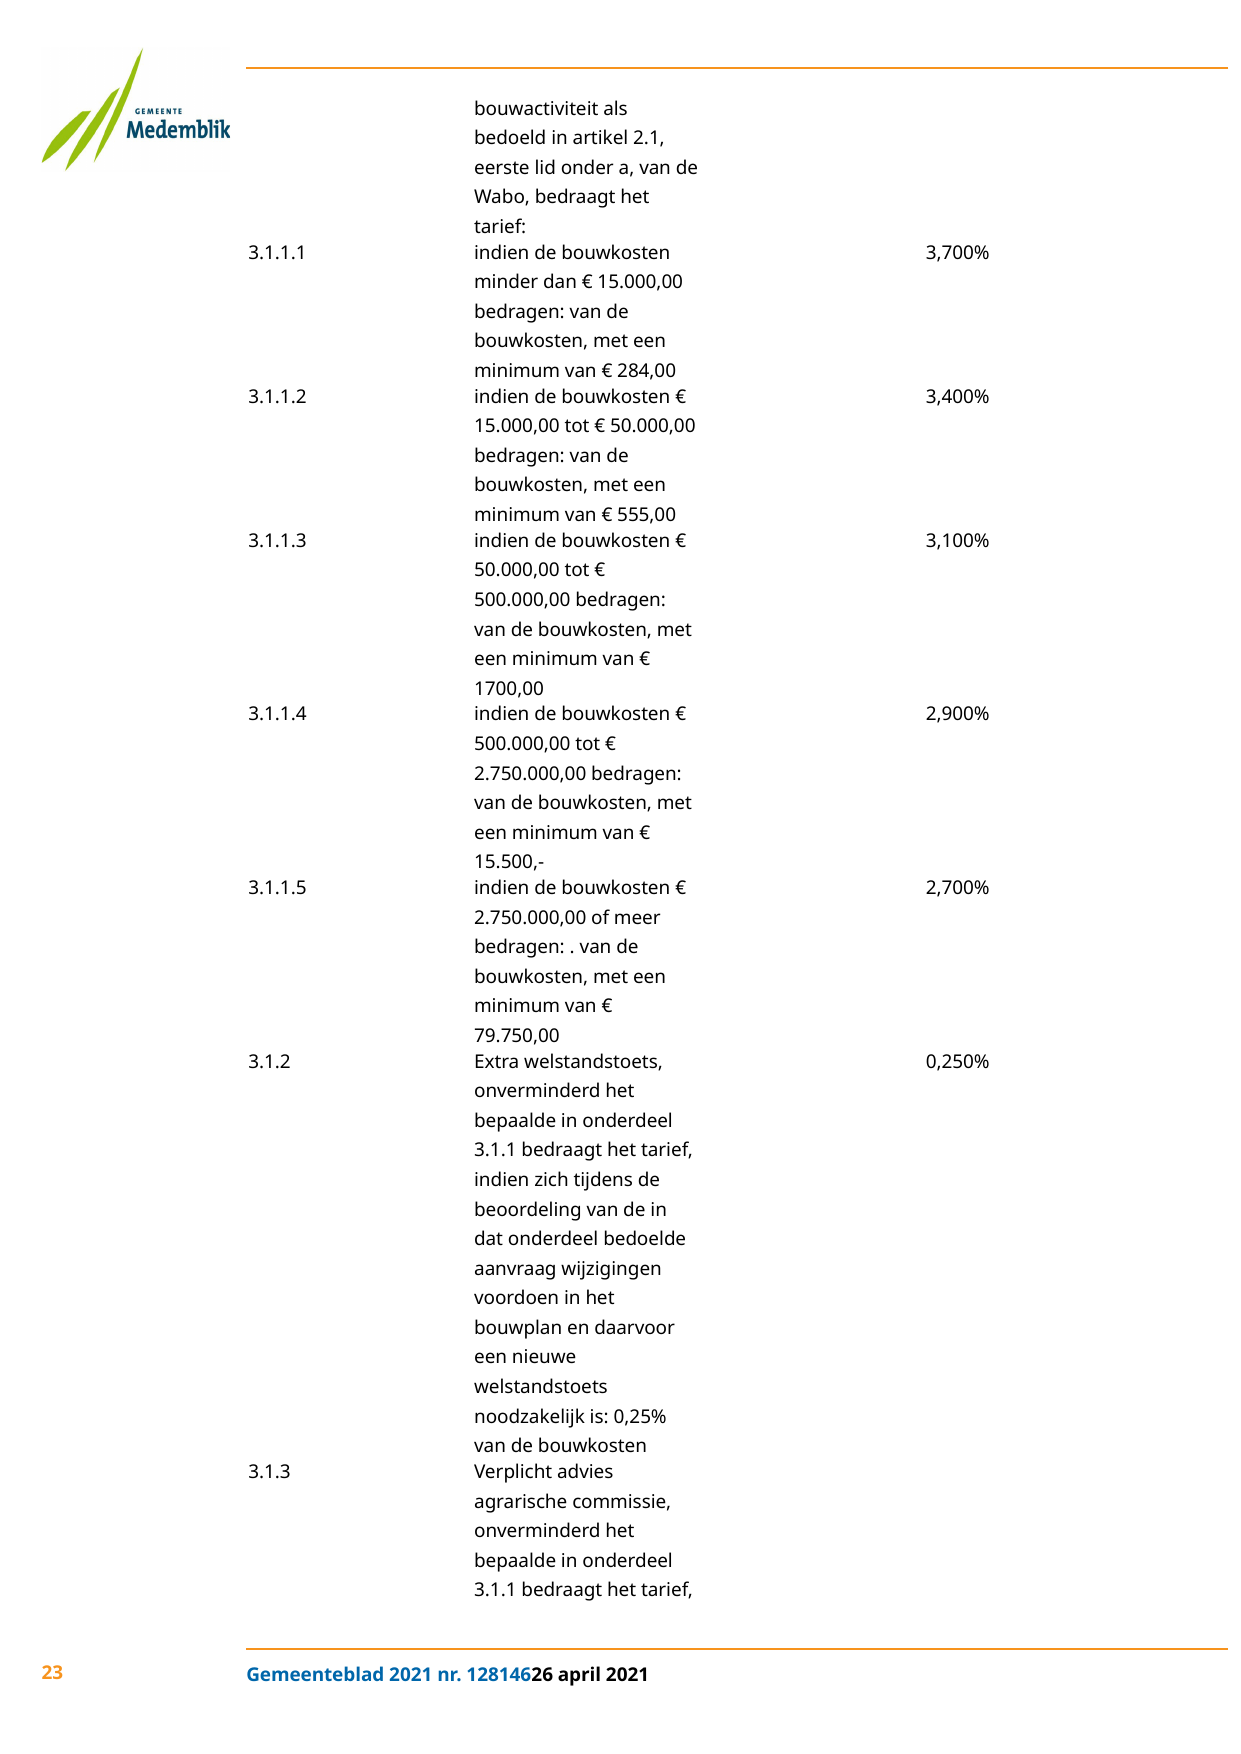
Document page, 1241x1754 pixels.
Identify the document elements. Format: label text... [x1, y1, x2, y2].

table_cell [700, 527, 926, 701]
table_cell [926, 95, 1152, 239]
table_cell Verplicht advies agrarische commissie, onverminderd het bepaalde in onderdeel 3.1.1 bedraagt het tarief, [474, 1458, 700, 1602]
table_cell indien de bouwkosten minder dan € 15.000,00 bedragen: van de bouwkosten, met een minimum van € 284,00 [474, 239, 700, 383]
table_cell [700, 239, 926, 383]
table_cell [700, 701, 926, 874]
table_cell [248, 95, 474, 239]
table_cell indien de bouwkosten € 15.000,00 tot € 50.000,00 bedragen: van de bouwkosten, met een minimum van € 555,00 [474, 383, 700, 527]
table_cell 2,700% [926, 874, 1152, 1048]
table_cell Extra welstandstoets, onverminderd het bepaalde in onderdeel 3.1.1 bedraagt het tarief, indien zich tijdens de beoordeling van de in dat onderdeel bedoelde aanvraag wijzigingen voordoen in het bouwplan en daarvoor een nieuwe welstandstoets noodzakelijk is: 0,25% van de bouwkosten [474, 1048, 700, 1458]
table_cell 3.1.1.1 [248, 239, 474, 383]
table_cell indien de bouwkosten € 50.000,00 tot € 500.000,00 bedragen: van de bouwkosten, met een minimum van € 1700,00 [474, 527, 700, 701]
table_cell 3,100% [926, 527, 1152, 701]
table_cell 3.1.3 [248, 1458, 474, 1602]
table_cell 3,400% [926, 383, 1152, 527]
table_cell indien de bouwkosten € 2.750.000,00 of meer bedragen: . van de bouwkosten, met een minimum van € 79.750,00 [474, 874, 700, 1048]
table_cell 3.1.1.5 [248, 874, 474, 1048]
picture [41, 47, 231, 172]
table_cell 0,250% [926, 1048, 1152, 1458]
table_cell 3.1.2 [248, 1048, 474, 1458]
table_cell 3.1.1.4 [248, 701, 474, 874]
table_cell [700, 874, 926, 1048]
table_cell 2,900% [926, 701, 1152, 874]
table_cell [700, 1458, 926, 1602]
table_cell 3.1.1.2 [248, 383, 474, 527]
table_cell [700, 383, 926, 527]
table_cell [700, 95, 926, 239]
table_cell bouwactiviteit als bedoeld in artikel 2.1, eerste lid onder a, van de Wabo, bedraagt het tarief: [474, 95, 700, 239]
table_cell [700, 1048, 926, 1458]
table_cell 3,700% [926, 239, 1152, 383]
table_cell indien de bouwkosten € 500.000,00 tot € 2.750.000,00 bedragen: van de bouwkosten, met een minimum van € 15.500,- [474, 701, 700, 874]
table_cell 3.1.1.3 [248, 527, 474, 701]
table_cell [926, 1458, 1152, 1602]
